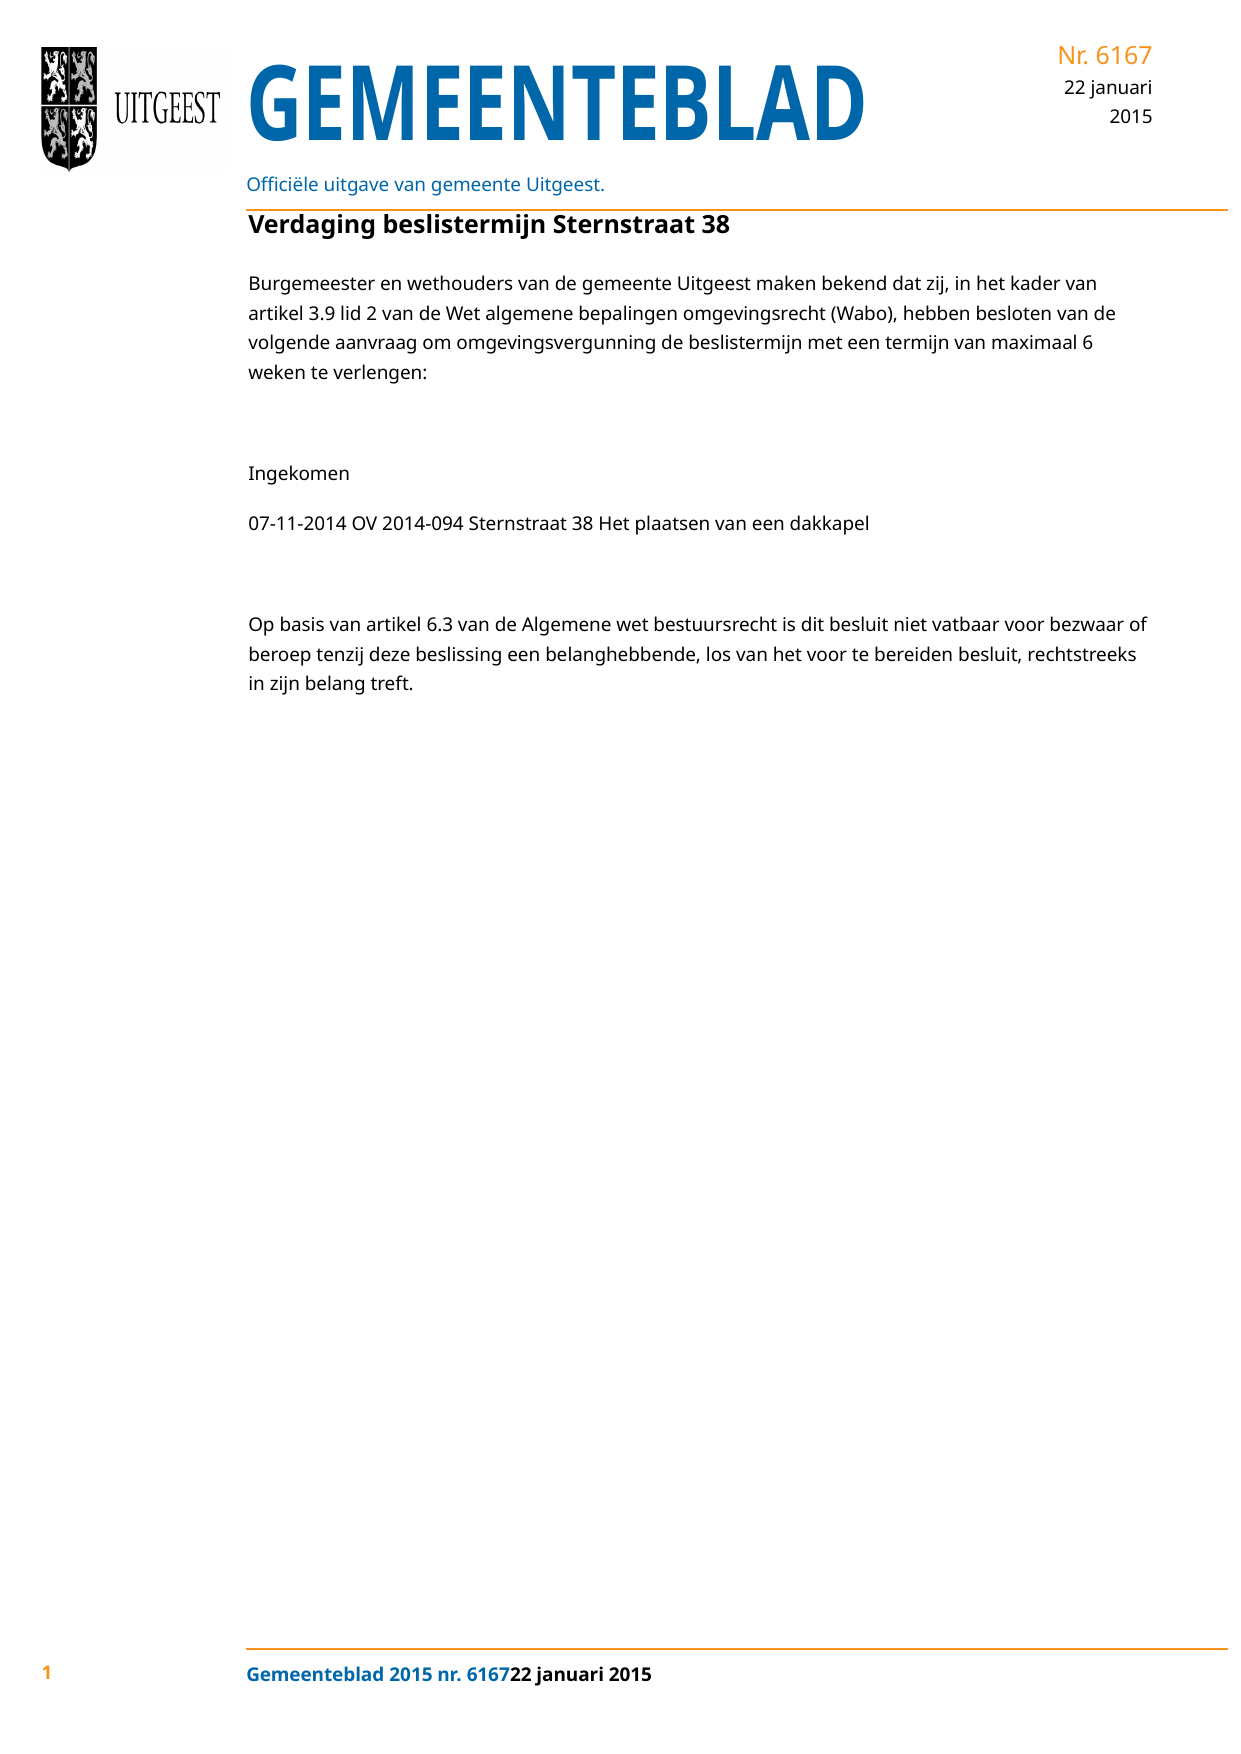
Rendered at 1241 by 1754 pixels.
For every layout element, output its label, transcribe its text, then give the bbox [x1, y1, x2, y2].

text Ingekomen [248, 460, 1152, 486]
text Verdaging beslistermijn Sternstraat 38 [248, 211, 1152, 241]
text Burgemeester en wethouders van de gemeente Uitgeest maken bekend dat zij, in het kader van artikel 3.9 lid 2 van de Wet algemene bepalingen omgevingsrecht (Wabo), hebben besloten van de volgende aanvraag om omgevingsvergunning de beslistermijn met een termijn van maximaal 6 weken te verlengen: [248, 270, 1152, 385]
text Op basis van artikel 6.3 van de Algemene wet bestuursrecht is dit besluit niet vatbaar voor bezwaar of beroep tenzij deze beslissing een belanghebbende, los van het voor te bereiden besluit, rechtstreeks in zijn belang treft. [248, 611, 1152, 696]
text 07-11-2014 OV 2014-094 Sternstraat 38 Het plaatsen van een dakkapel [248, 510, 1152, 536]
picture [41, 47, 231, 172]
